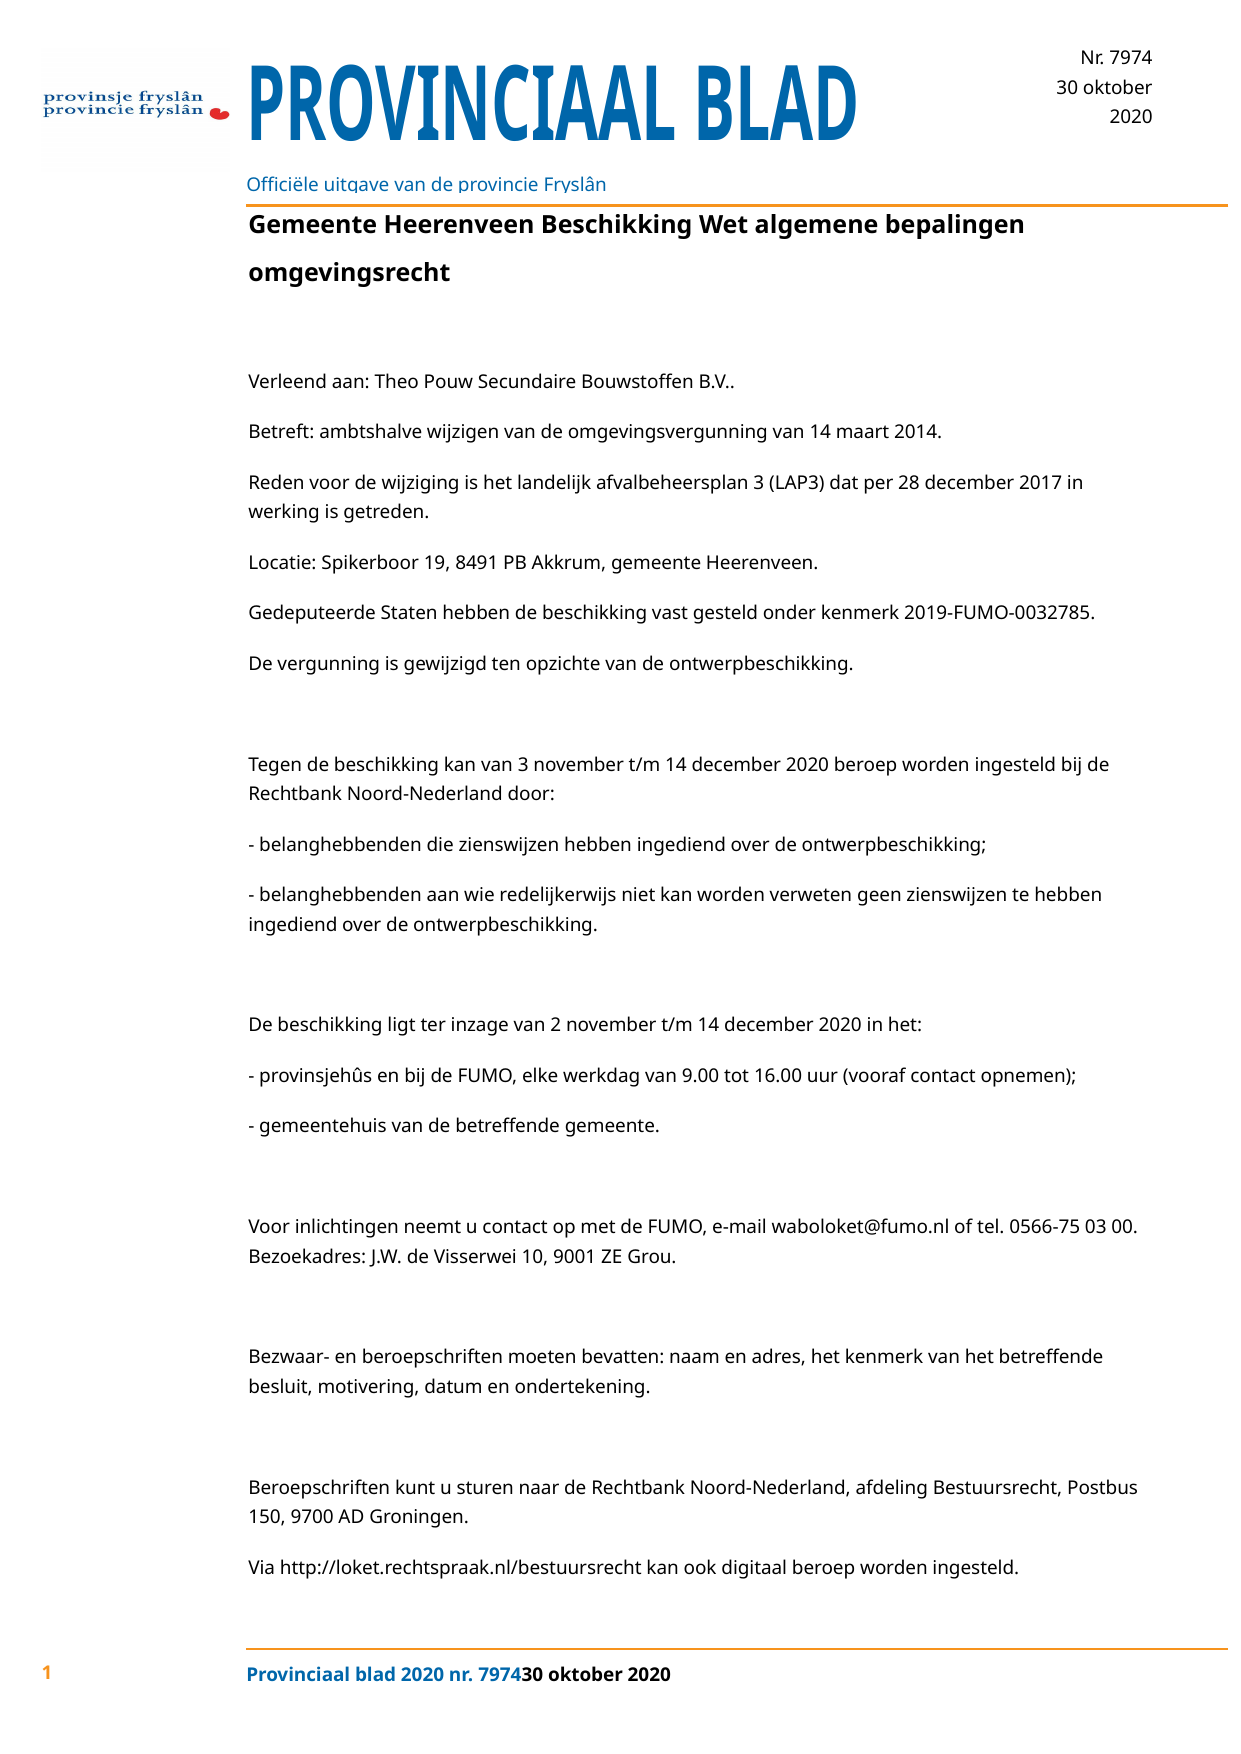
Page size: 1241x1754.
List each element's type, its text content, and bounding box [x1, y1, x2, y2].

text - gemeentehuis van de betreffende gemeente. [248, 1112, 1152, 1138]
text - belanghebbenden aan wie redelijkerwijs niet kan worden verweten geen zienswijzen te hebben ingediend over de ontwerpbeschikking. [248, 881, 1152, 937]
text Reden voor de wijziging is het landelijk afvalbeheersplan 3 (LAP3) dat per 28 december 2017 in werking is getreden. [248, 469, 1152, 524]
text Via http://loket.rechtspraak.nl/bestuursrecht kan ook digitaal beroep worden ingesteld. [248, 1554, 1152, 1580]
text Voor inlichtingen neemt u contact op met de FUMO, e-mail waboloket@fumo.nl of tel. 0566-75 03 00. Bezoekadres: J.W. de Visserwei 10, 9001 ZE Grou. [248, 1213, 1152, 1269]
text Gedeputeerde Staten hebben de beschikking vast gesteld onder kenmerk 2019-FUMO-0032785. [248, 599, 1152, 625]
text - belanghebbenden die zienswijzen hebben ingediend over de ontwerpbeschikking; [248, 831, 1152, 857]
text Locatie: Spikerboor 19, 8491 PB Akkrum, gemeente Heerenveen. [248, 549, 1152, 575]
text De vergunning is gewijzigd ten opzichte van de ontwerpbeschikking. [248, 650, 1152, 676]
text Tegen de beschikking kan van 3 november t/m 14 december 2020 beroep worden ingesteld bij de Rechtbank Noord-Nederland door: [248, 751, 1152, 806]
text Betreft: ambtshalve wijzigen van de omgevingsvergunning van 14 maart 2014. [248, 419, 1152, 444]
text De beschikking ligt ter inzage van 2 november t/m 14 december 2020 in het: [248, 1012, 1152, 1037]
text Verleend aan: Theo Pouw Secundaire Bouwstoffen B.V.. [248, 368, 1152, 394]
text Bezwaar- en beroepschriften moeten bevatten: naam en adres, het kenmerk van het betreffende besluit, motivering, datum en ondertekening. [248, 1344, 1152, 1399]
picture [41, 47, 231, 172]
text Gemeente Heerenveen Beschikking Wet algemene bepalingen omgevingsrecht [248, 207, 1152, 288]
text - provinsjehûs en bij de FUMO, elke werkdag van 9.00 tot 16.00 uur (vooraf contact opnemen); [248, 1062, 1152, 1088]
text Beroepschriften kunt u sturen naar de Rechtbank Noord-Nederland, afdeling Bestuursrecht, Postbus 150, 9700 AD Groningen. [248, 1474, 1152, 1529]
